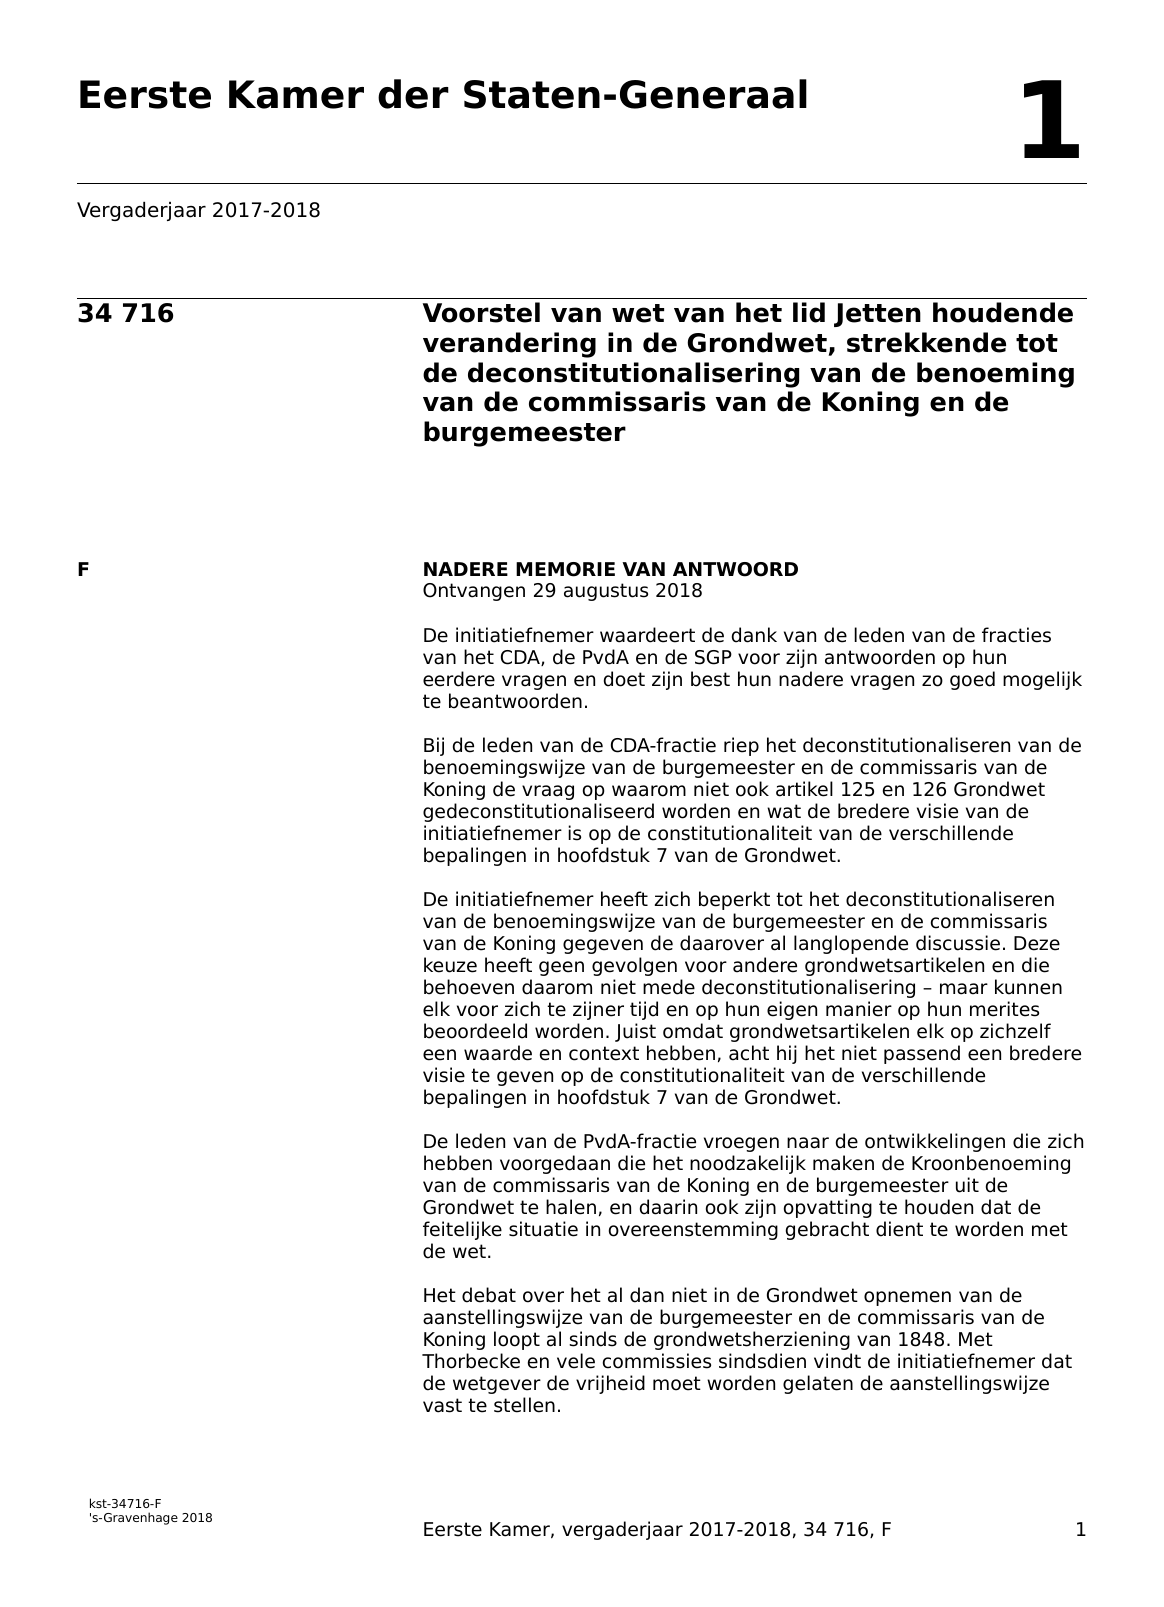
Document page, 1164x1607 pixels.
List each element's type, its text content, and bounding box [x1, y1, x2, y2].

table_cell Vergaderjaar 2017-2018 [77, 184, 1087, 298]
table_header Eerste Kamer der Staten-Generaal [77, 59, 886, 183]
text kst-34716-F [88, 1497, 323, 1511]
text De initiatiefnemer heeft zich beperkt tot het deconstitutionaliseren van de benoemingswijze van de burgemeester en de commissaris van de Koning gegeven de daarover al langlopende discussie. Deze keuze heeft geen gevolgen voor andere grondwetsartikelen en die behoeven daarom niet mede deconstitutionalisering – maar kunnen elk voor zich te zijner tijd en op hun eigen manier op hun merites beoordeeld worden. Juist omdat grondwetsartikelen elk op zichzelf een waarde en context hebben, acht hij het niet passend een bredere visie te geven op de constitutionaliteit van de verschillende bepalingen in hoofdstuk 7 van de Grondwet. [422, 889, 1087, 1108]
text Bij de leden van de CDA-fractie riep het deconstitutionaliseren van de benoemingswijze van de burgemeester en de commissaris van de Koning de vraag op waarom niet ook artikel 125 en 126 Grondwet gedeconstitutionaliseerd worden en wat de bredere visie van de initiatiefnemer is op de constitutionaliteit van de verschillende bepalingen in hoofdstuk 7 van de Grondwet. [422, 735, 1087, 867]
text De leden van de PvdA-fractie vroegen naar de ontwikkelingen die zich hebben voorgedaan die het noodzakelijk maken de Kroonbenoeming van de commissaris van de Koning en de burgemeester uit de Grondwet te halen, en daarin ook zijn opvatting te houden dat de feitelijke situatie in overeenstemming gebracht dient te worden met de wet. [422, 1131, 1087, 1263]
text Ontvangen 29 augustus 2018 [422, 580, 1087, 602]
table_header 1 [886, 59, 1087, 183]
text Het debat over het al dan niet in de Grondwet opnemen van de aanstellingswijze van de burgemeester en de commissaris van de Koning loopt al sinds de grondwetsherziening van 1848. Met Thorbecke en vele commissies sindsdien vindt de initiatiefnemer dat de wetgever de vrijheid moet worden gelaten de aanstellingswijze vast te stellen. [422, 1285, 1087, 1417]
text 's-Gravenhage 2018 [88, 1511, 323, 1525]
subtitle 34 716 Voorstel van wet van het lid Jetten houdende verandering in de Grondwet, strekkende tot de deconstitutionalisering van de benoeming van de commissaris van de Koning en de burgemeester [77, 299, 1087, 447]
text De initiatiefnemer waardeert de dank van de leden van de fracties van het CDA, de PvdA en de SGP voor zijn antwoorden op hun eerdere vragen en doet zijn best hun nadere vragen zo goed mogelijk te beantwoorden. [422, 624, 1087, 712]
subtitle F NADERE MEMORIE VAN ANTWOORD [77, 558, 1087, 580]
